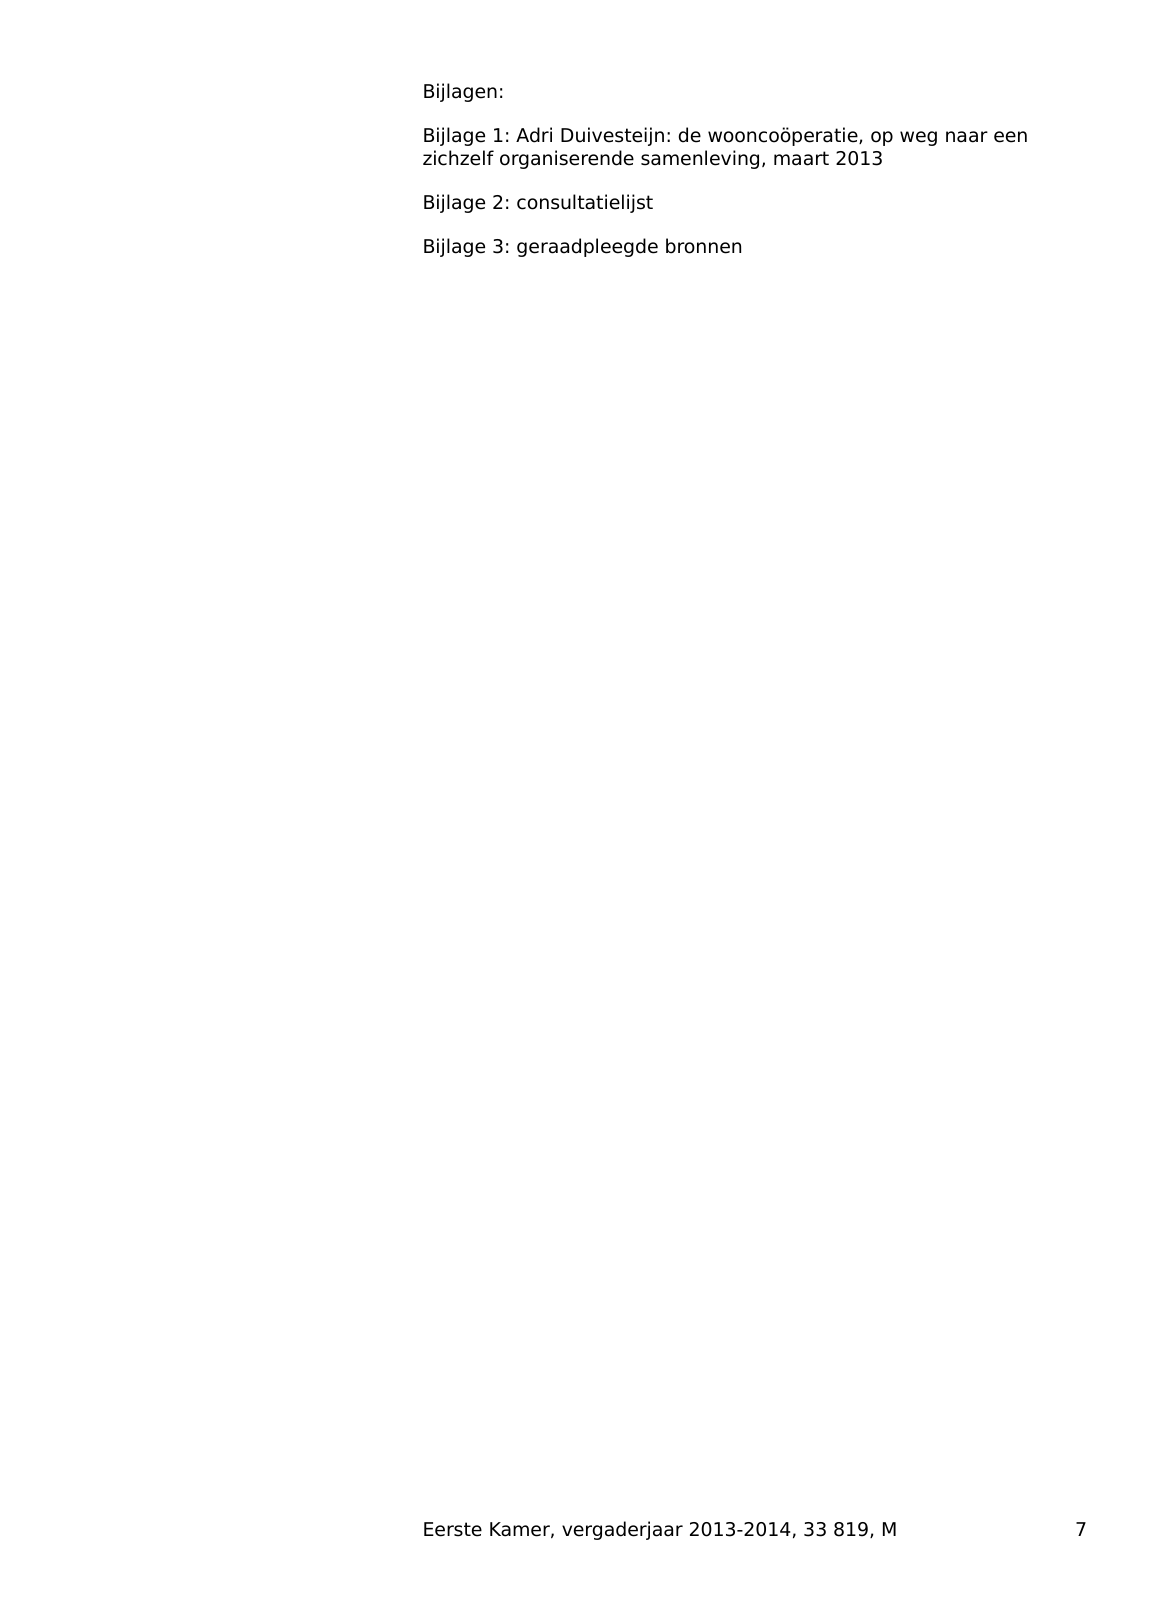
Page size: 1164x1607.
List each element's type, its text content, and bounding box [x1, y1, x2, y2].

text Bijlagen: [422, 81, 1087, 103]
text Bijlage 2: consultatielijst [422, 192, 1087, 213]
text Bijlage 3: geraadpleegde bronnen [422, 236, 1087, 258]
text Bijlage 1: Adri Duivesteijn: de wooncoöperatie, op weg naar een zichzelf organiserende samenleving, maart 2013 [422, 125, 1087, 169]
